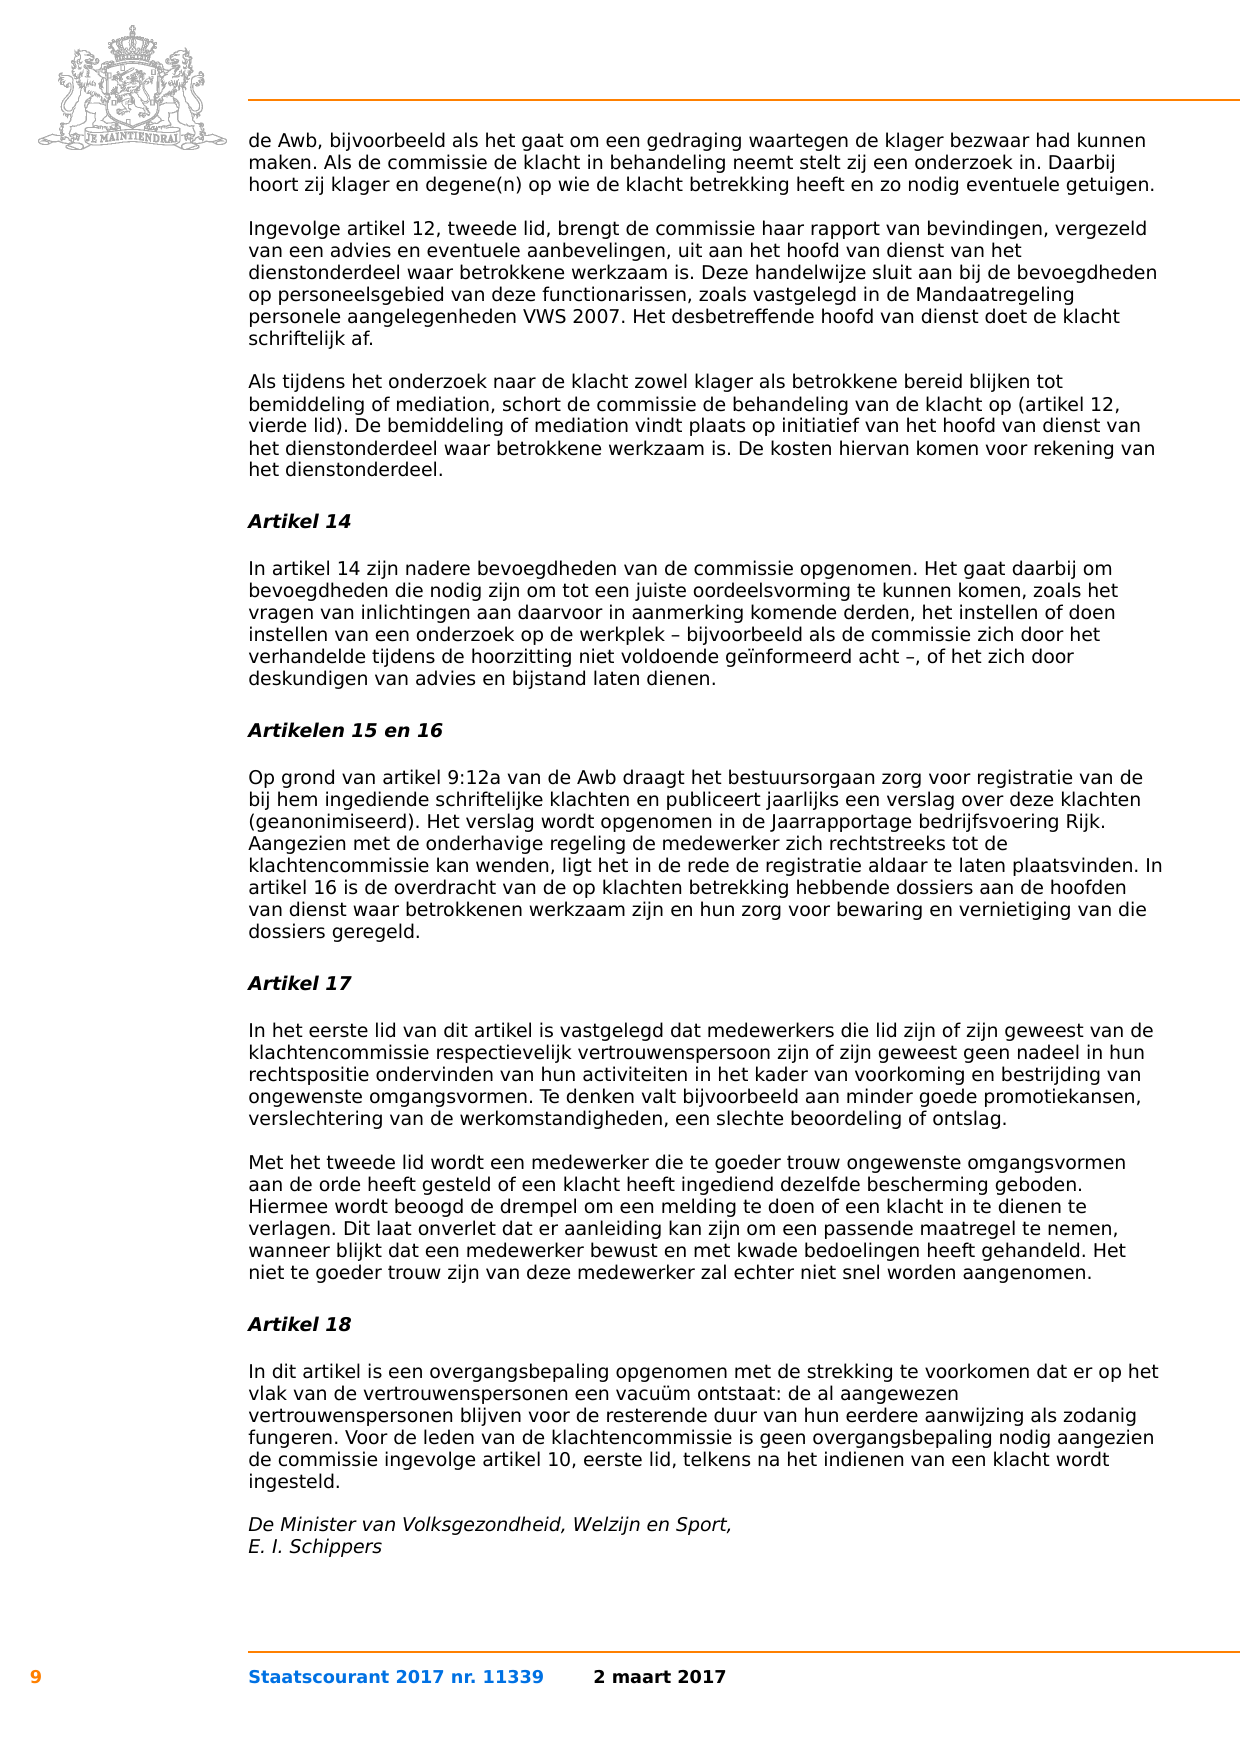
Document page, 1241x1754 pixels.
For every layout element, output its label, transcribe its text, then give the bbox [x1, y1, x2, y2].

text De Minister van Volksgezondheid, Welzijn en Sport, E. I. Schippers [248, 1514, 1163, 1558]
subtitle Artikel 14 [248, 511, 1163, 533]
text de Awb, bijvoorbeeld als het gaat om een gedraging waartegen de klager bezwaar had kunnen maken. Als de commissie de klacht in behandeling neemt stelt zij een onderzoek in. Daarbij hoort zij klager en degene(n) op wie de klacht betrekking heeft en zo nodig eventuele getuigen. [248, 130, 1163, 196]
text Met het tweede lid wordt een medewerker die te goeder trouw ongewenste omgangsvormen aan de orde heeft gesteld of een klacht heeft ingediend dezelfde bescherming geboden. Hiermee wordt beoogd de drempel om een melding te doen of een klacht in te dienen te verlagen. Dit laat onverlet dat er aanleiding kan zijn om een passende maatregel te nemen, wanneer blijkt dat een medewerker bewust en met kwade bedoelingen heeft gehandeld. Het niet te goeder trouw zijn van deze medewerker zal echter niet snel worden aangenomen. [248, 1152, 1163, 1284]
text In dit artikel is een overgangsbepaling opgenomen met de strekking te voorkomen dat er op het vlak van de vertrouwenspersonen een vacuüm ontstaat: de al aangewezen vertrouwenspersonen blijven voor de resterende duur van hun eerdere aanwijzing als zodanig fungeren. Voor de leden van de klachtencommissie is geen overgangsbepaling nodig aangezien de commissie ingevolge artikel 10, eerste lid, telkens na het indienen van een klacht wordt ingesteld. [248, 1361, 1163, 1492]
text Als tijdens het onderzoek naar de klacht zowel klager als betrokkene bereid blijken tot bemiddeling of mediation, schort de commissie de behandeling van de klacht op (artikel 12, vierde lid). De bemiddeling of mediation vindt plaats op initiatief van het hoofd van dienst van het dienstonderdeel waar betrokkene werkzaam is. De kosten hiervan komen voor rekening van het dienstonderdeel. [248, 371, 1163, 481]
text Ingevolge artikel 12, tweede lid, brengt de commissie haar rapport van bevindingen, vergezeld van een advies en eventuele aanbevelingen, uit aan het hoofd van dienst van het dienstonderdeel waar betrokkene werkzaam is. Deze handelwijze sluit aan bij de bevoegdheden op personeelsgebied van deze functionarissen, zoals vastgelegd in de Mandaatregeling personele aangelegenheden VWS 2007. Het desbetreffende hoofd van dienst doet de klacht schriftelijk af. [248, 218, 1163, 349]
text In het eerste lid van dit artikel is vastgelegd dat medewerkers die lid zijn of zijn geweest van de klachtencommissie respectievelijk vertrouwenspersoon zijn of zijn geweest geen nadeel in hun rechtspositie ondervinden van hun activiteiten in het kader van voorkoming en bestrijding van ongewenste omgangsvormen. Te denken valt bijvoorbeeld aan minder goede promotiekansen, verslechtering van de werkomstandigheden, een slechte beoordeling of ontslag. [248, 1020, 1163, 1130]
text In artikel 14 zijn nadere bevoegdheden van de commissie opgenomen. Het gaat daarbij om bevoegdheden die nodig zijn om tot een juiste oordeelsvorming te kunnen komen, zoals het vragen van inlichtingen aan daarvoor in aanmerking komende derden, het instellen of doen instellen van een onderzoek op de werkplek – bijvoorbeeld als de commissie zich door het verhandelde tijdens de hoorzitting niet voldoende geïnformeerd acht –, of het zich door deskundigen van advies en bijstand laten dienen. [248, 558, 1163, 690]
subtitle Artikel 17 [248, 973, 1163, 995]
subtitle Artikel 18 [248, 1314, 1163, 1336]
subtitle Artikelen 15 en 16 [248, 720, 1163, 742]
text Op grond van artikel 9:12a van de Awb draagt het bestuursorgaan zorg voor registratie van de bij hem ingediende schriftelijke klachten en publiceert jaarlijks een verslag over deze klachten (geanonimiseerd). Het verslag wordt opgenomen in de Jaarrapportage bedrijfsvoering Rijk. Aangezien met de onderhavige regeling de medewerker zich rechtstreeks tot de klachtencommissie kan wenden, ligt het in de rede de registratie aldaar te laten plaatsvinden. In artikel 16 is de overdracht van de op klachten betrekking hebbende dossiers aan de hoofden van dienst waar betrokkenen werkzaam zijn en hun zorg voor bewaring en vernietiging van die dossiers geregeld. [248, 767, 1163, 943]
picture [38, 25, 227, 150]
